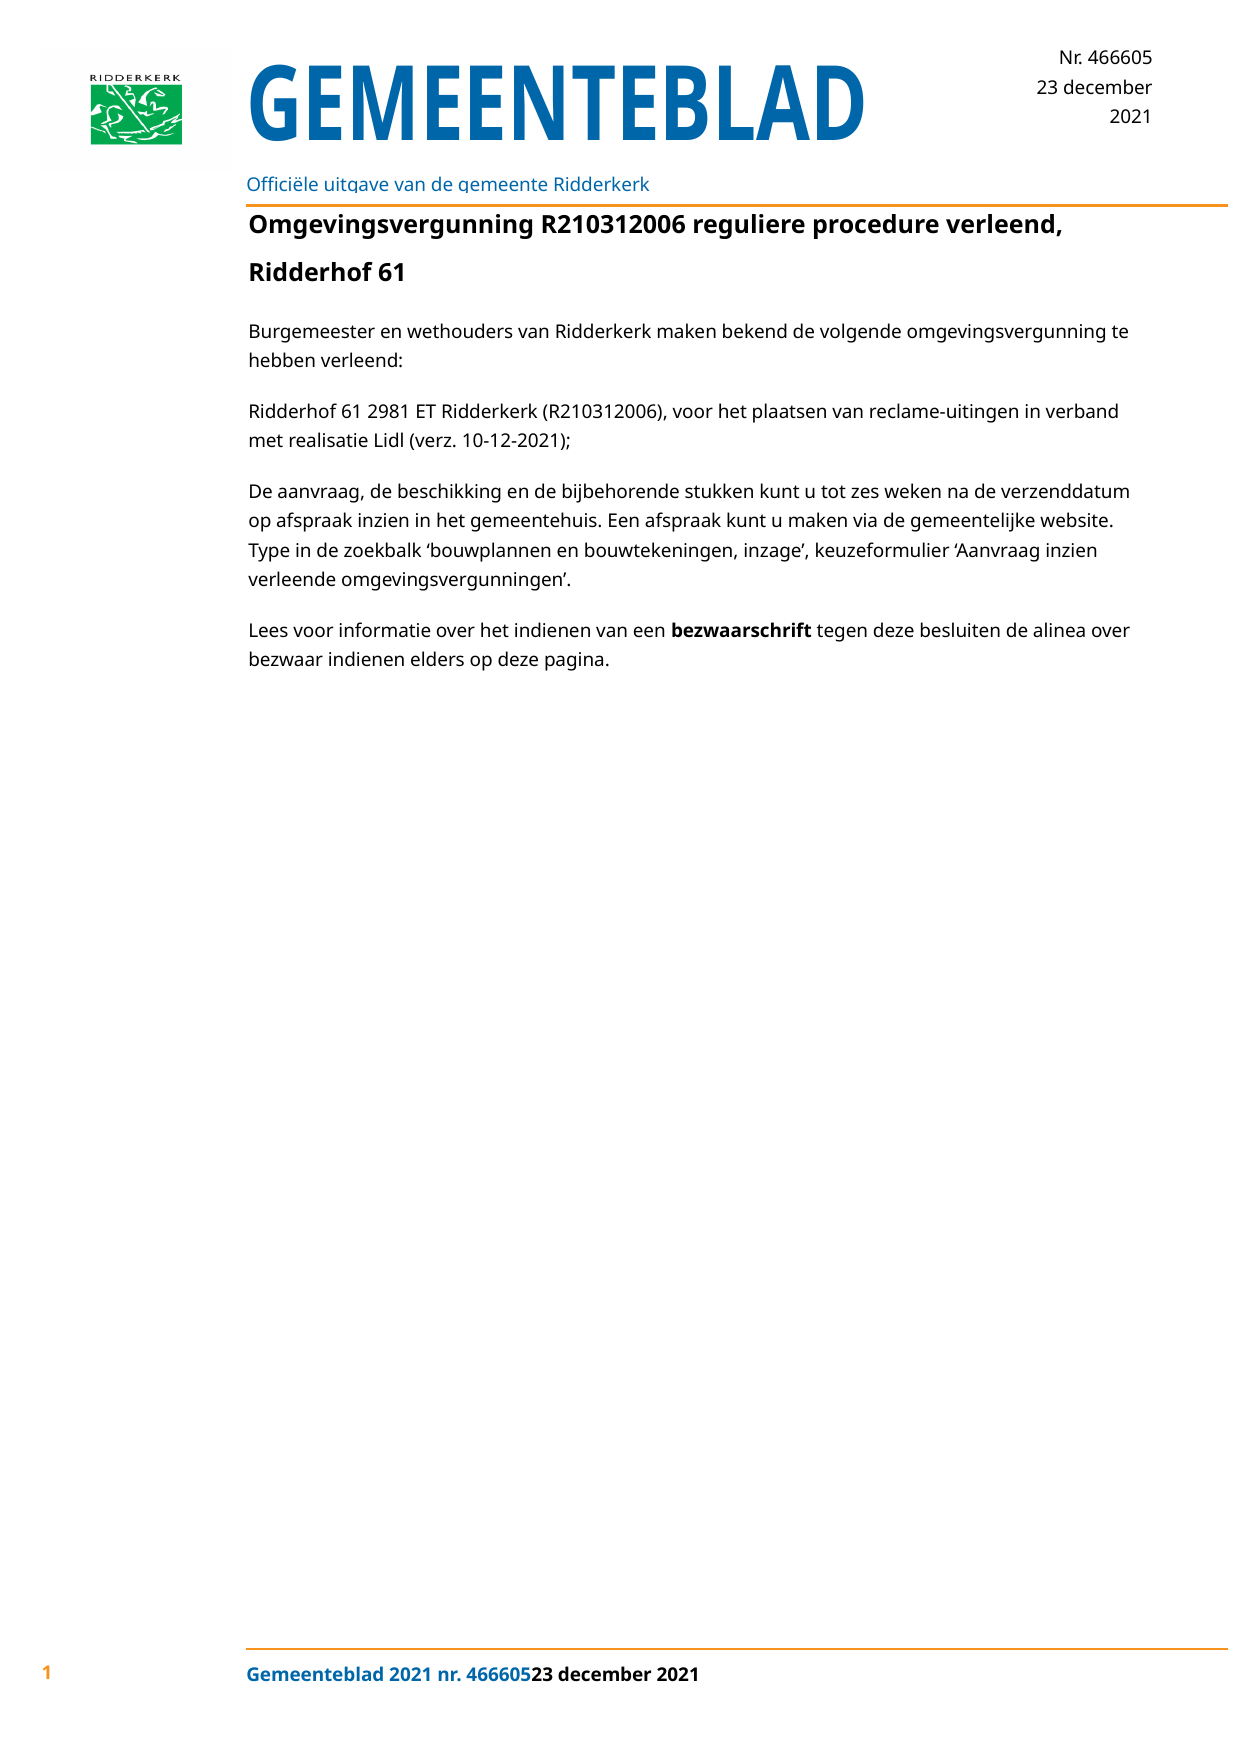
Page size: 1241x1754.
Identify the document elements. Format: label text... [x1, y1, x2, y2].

text De aanvraag, de beschikking en de bijbehorende stukken kunt u tot zes weken na de verzenddatum op afspraak inzien in het gemeentehuis. Een afspraak kunt u maken via de gemeentelijke website. Type in de zoekbalk ‘bouwplannen en bouwtekeningen, inzage’, keuzeformulier ‘Aanvraag inzien verleende omgevingsvergunningen’. [248, 478, 1152, 592]
text Burgemeester en wethouders van Ridderkerk maken bekend de volgende omgevingsvergunning te hebben verleend: [248, 318, 1152, 373]
text Ridderhof 61 2981 ET Ridderkerk (R210312006), voor het plaatsen van reclame-uitingen in verband met realisatie Lidl (verz. 10-12-2021); [248, 398, 1152, 453]
picture [41, 47, 231, 172]
text Lees voor informatie over het indienen van een bezwaarschrift tegen deze besluiten de alinea over bezwaar indienen elders op deze pagina. [248, 617, 1152, 672]
text Omgevingsvergunning R210312006 reguliere procedure verleend, Ridderhof 61 [248, 207, 1152, 288]
